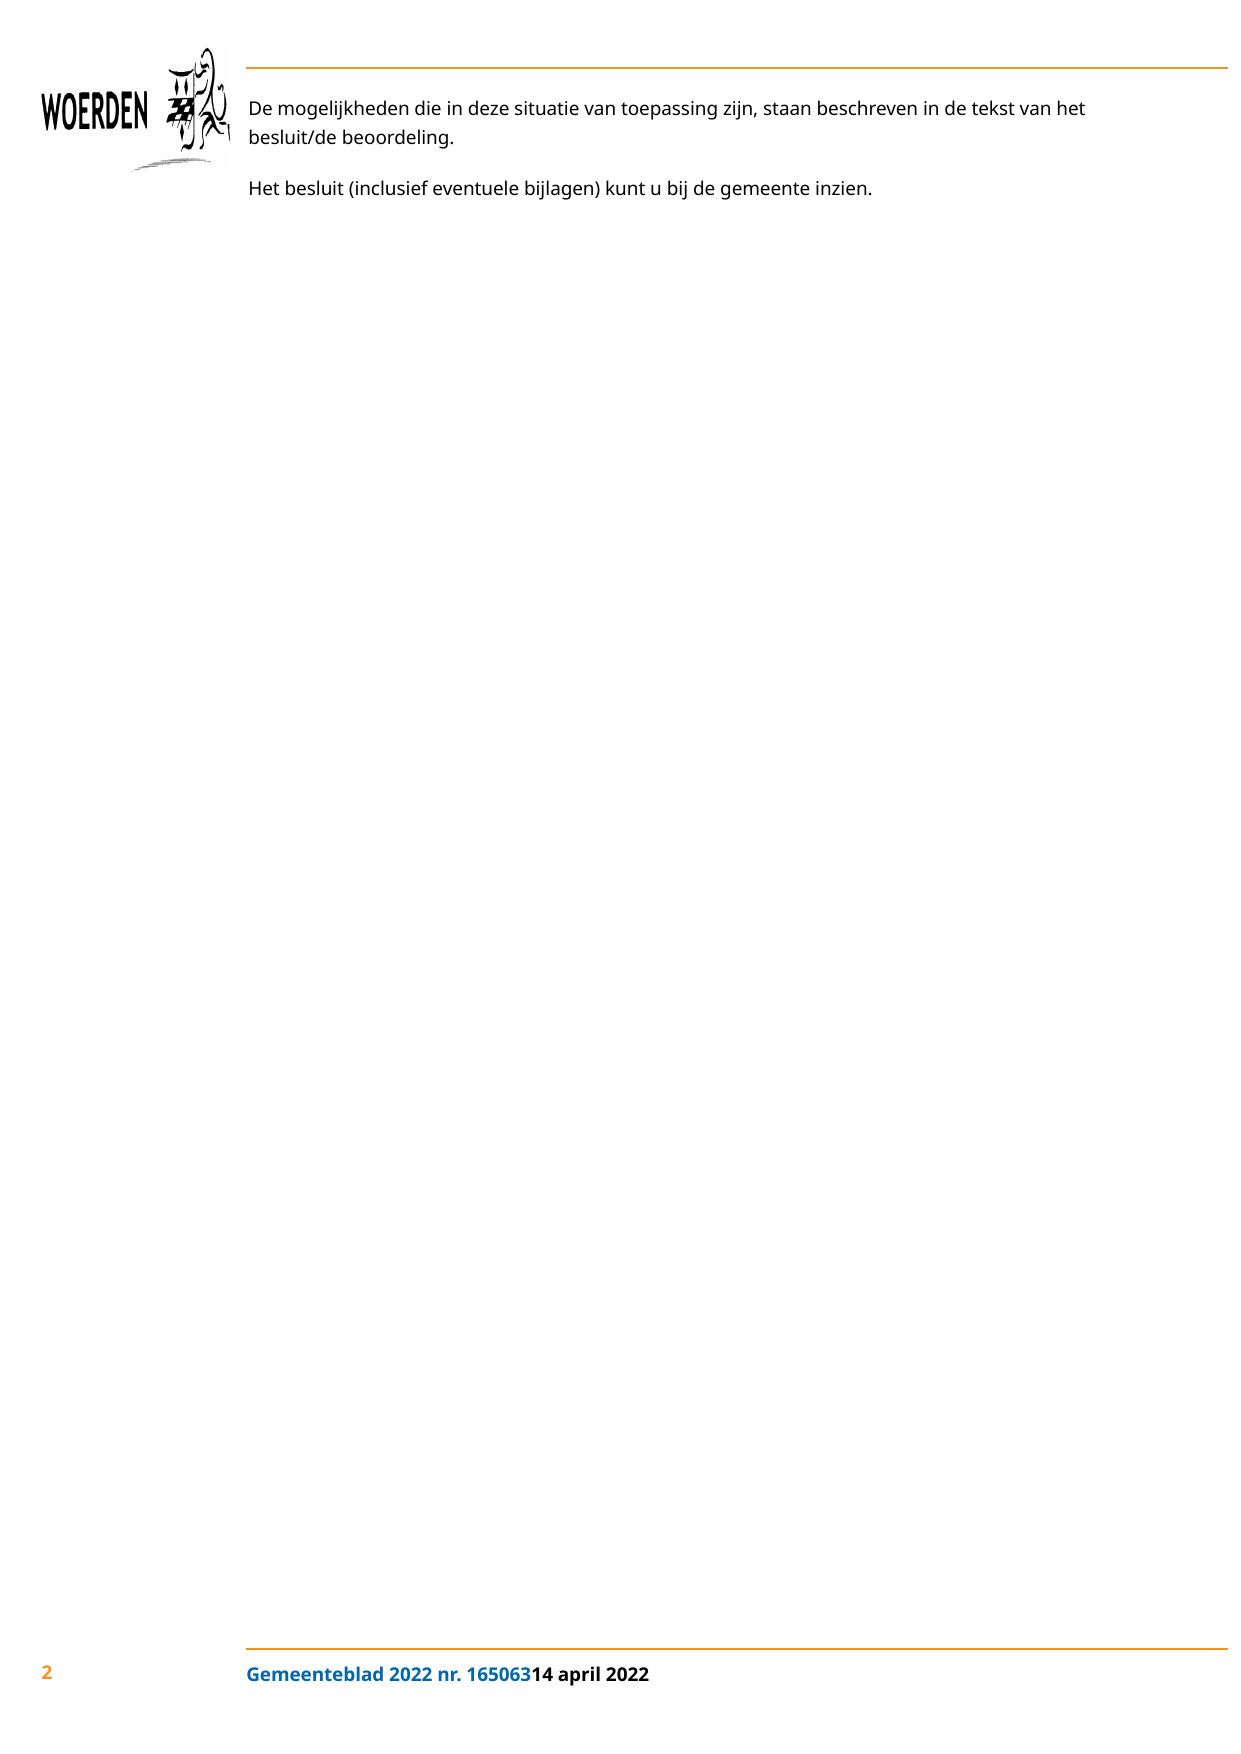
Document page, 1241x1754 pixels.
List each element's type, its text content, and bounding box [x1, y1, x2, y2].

text De mogelijkheden die in deze situatie van toepassing zijn, staan beschreven in de tekst van het besluit/de beoordeling. [248, 95, 1152, 150]
picture [41, 47, 231, 172]
text Het besluit (inclusief eventuele bijlagen) kunt u bij de gemeente inzien. [248, 175, 1152, 201]
